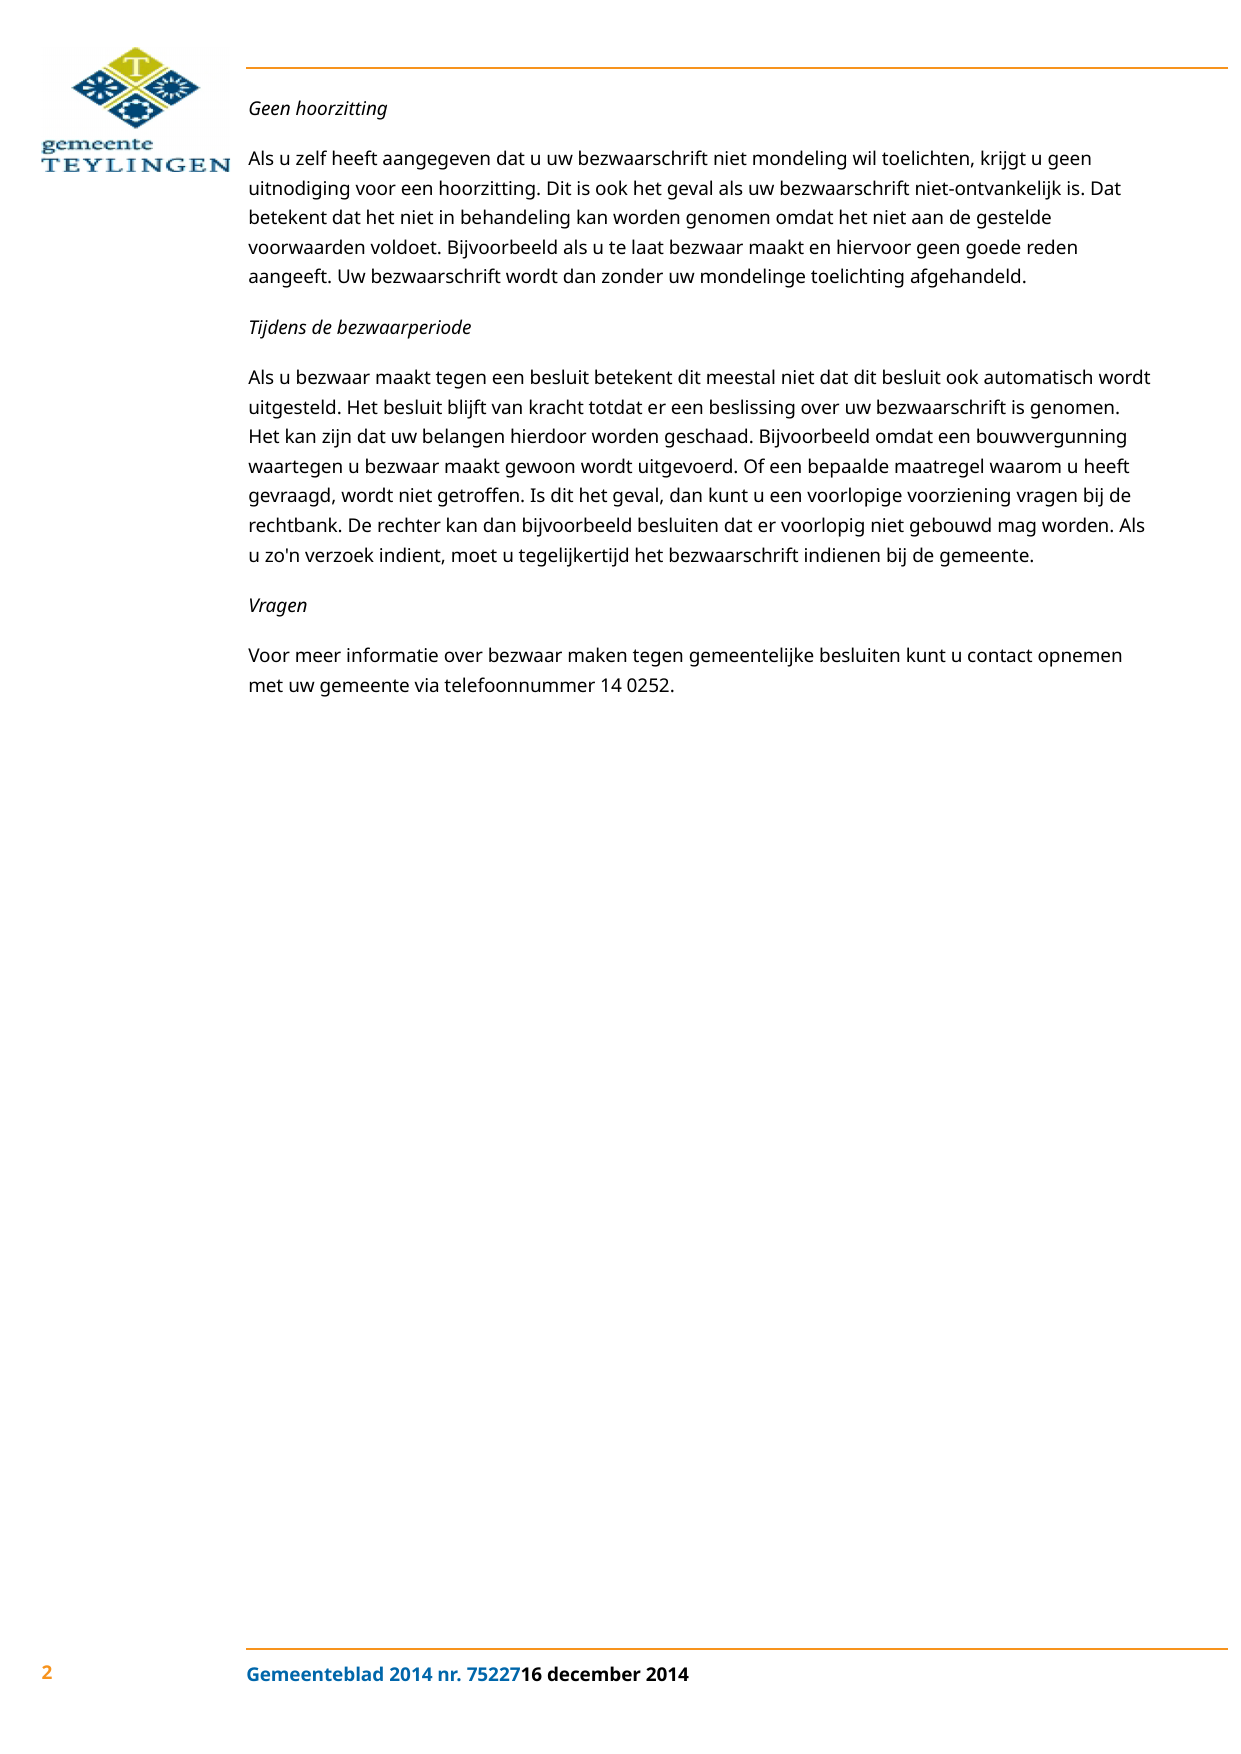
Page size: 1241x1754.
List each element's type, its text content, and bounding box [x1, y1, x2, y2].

text Voor meer informatie over bezwaar maken tegen gemeentelijke besluiten kunt u contact opnemen met uw gemeente via telefoonnummer 14 0252. [248, 643, 1152, 698]
text Als u bezwaar maakt tegen een besluit betekent dit meestal niet dat dit besluit ook automatisch wordt uitgesteld. Het besluit blijft van kracht totdat er een beslissing over uw bezwaarschrift is genomen. Het kan zijn dat uw belangen hierdoor worden geschaad. Bijvoorbeeld omdat een bouwvergunning waartegen u bezwaar maakt gewoon wordt uitgevoerd. Of een bepaalde maatregel waarom u heeft gevraagd, wordt niet getroffen. Is dit het geval, dan kunt u een voorlopige voorziening vragen bij de rechtbank. De rechter kan dan bijvoorbeeld besluiten dat er voorlopig niet gebouwd mag worden. Als u zo'n verzoek indient, moet u tegelijkertijd het bezwaarschrift indienen bij de gemeente. [248, 364, 1152, 568]
text Vragen [248, 592, 1152, 618]
picture [41, 47, 231, 172]
text Tijdens de bezwaarperiode [248, 314, 1152, 340]
text Geen hoorzitting [248, 95, 1152, 121]
text Als u zelf heeft aangegeven dat u uw bezwaarschrift niet mondeling wil toelichten, krijgt u geen uitnodiging voor een hoorzitting. Dit is ook het geval als uw bezwaarschrift niet-ontvankelijk is. Dat betekent dat het niet in behandeling kan worden genomen omdat het niet aan de gestelde voorwaarden voldoet. Bijvoorbeeld als u te laat bezwaar maakt en hiervoor geen goede reden aangeeft. Uw bezwaarschrift wordt dan zonder uw mondelinge toelichting afgehandeld. [248, 145, 1152, 289]
